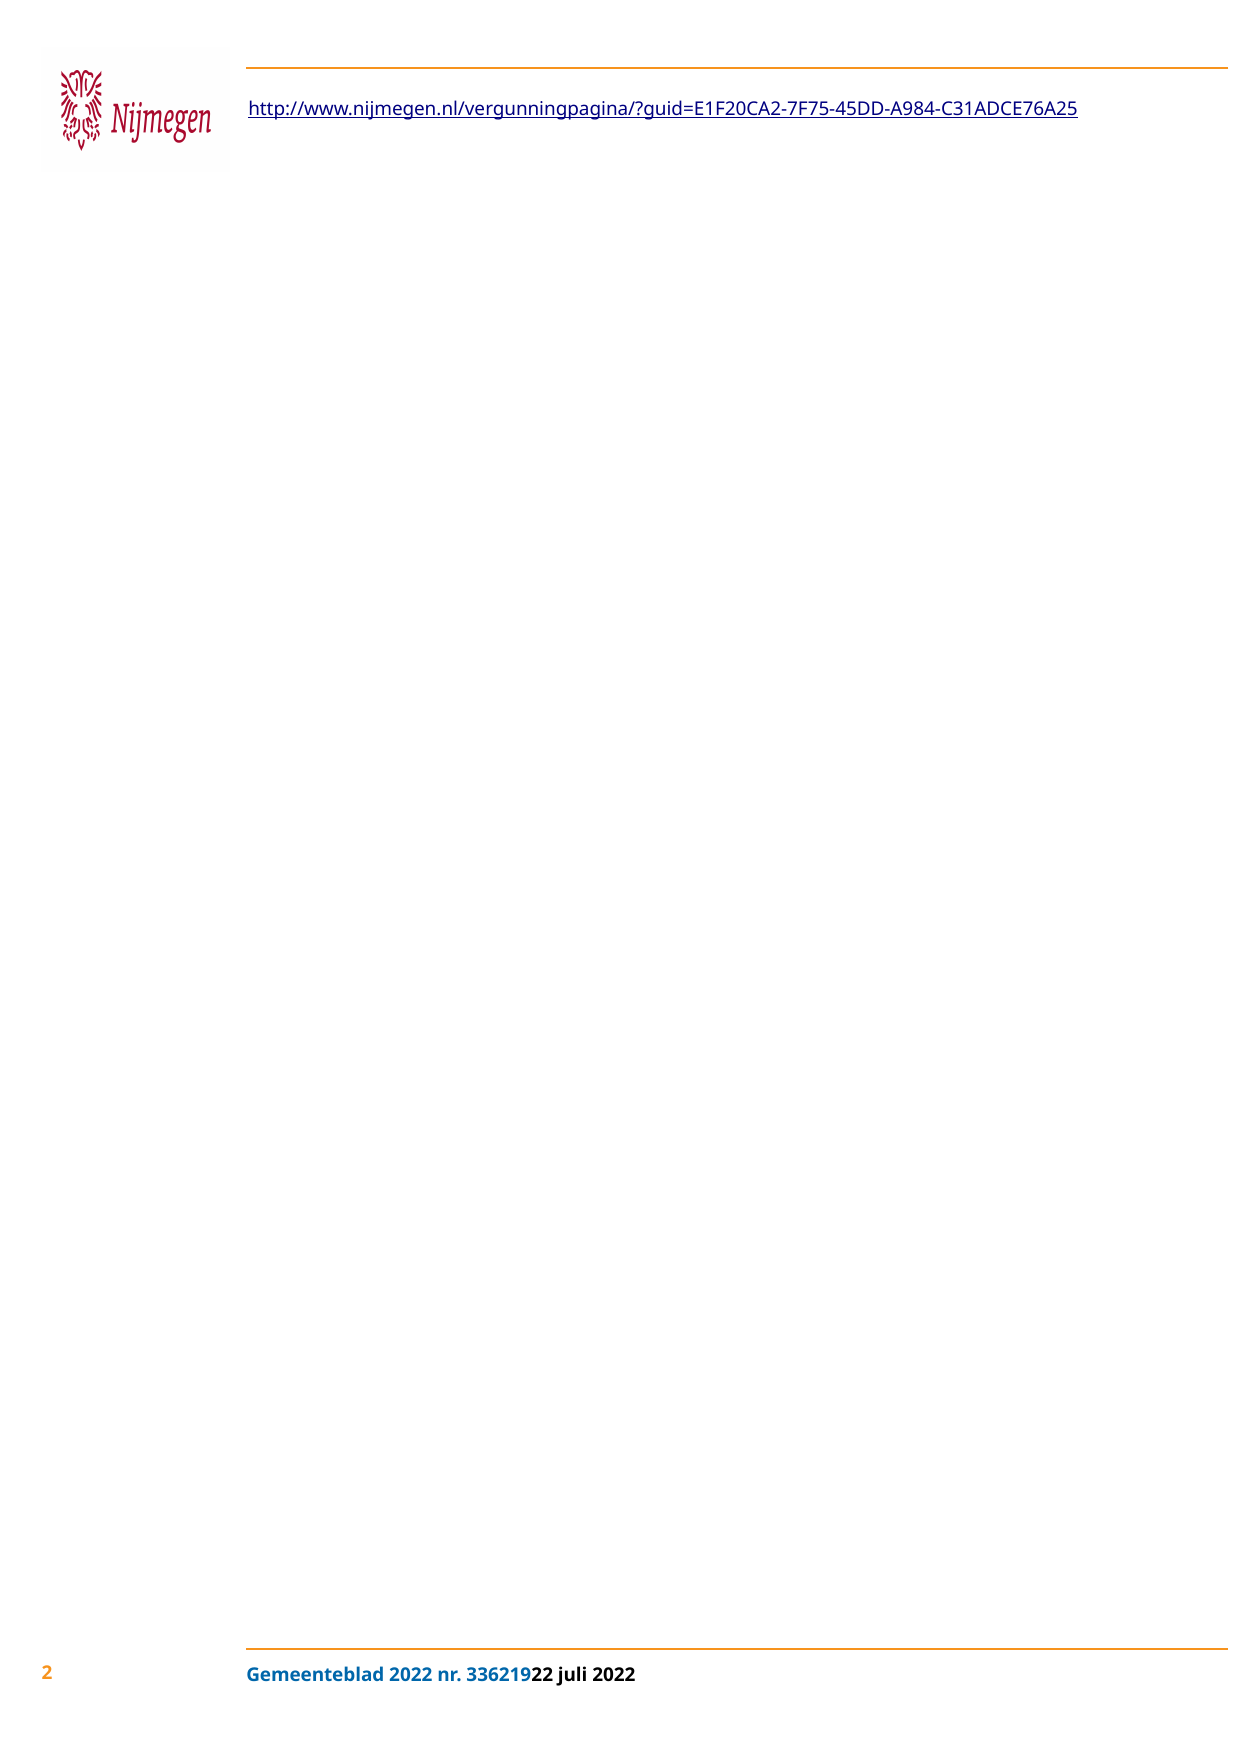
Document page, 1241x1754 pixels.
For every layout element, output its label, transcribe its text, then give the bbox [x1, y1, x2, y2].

picture [41, 47, 231, 172]
text http://www.nijmegen.nl/vergunningpagina/?guid=E1F20CA2-7F75-45DD-A984-C31ADCE76A25 [248, 95, 1152, 121]
